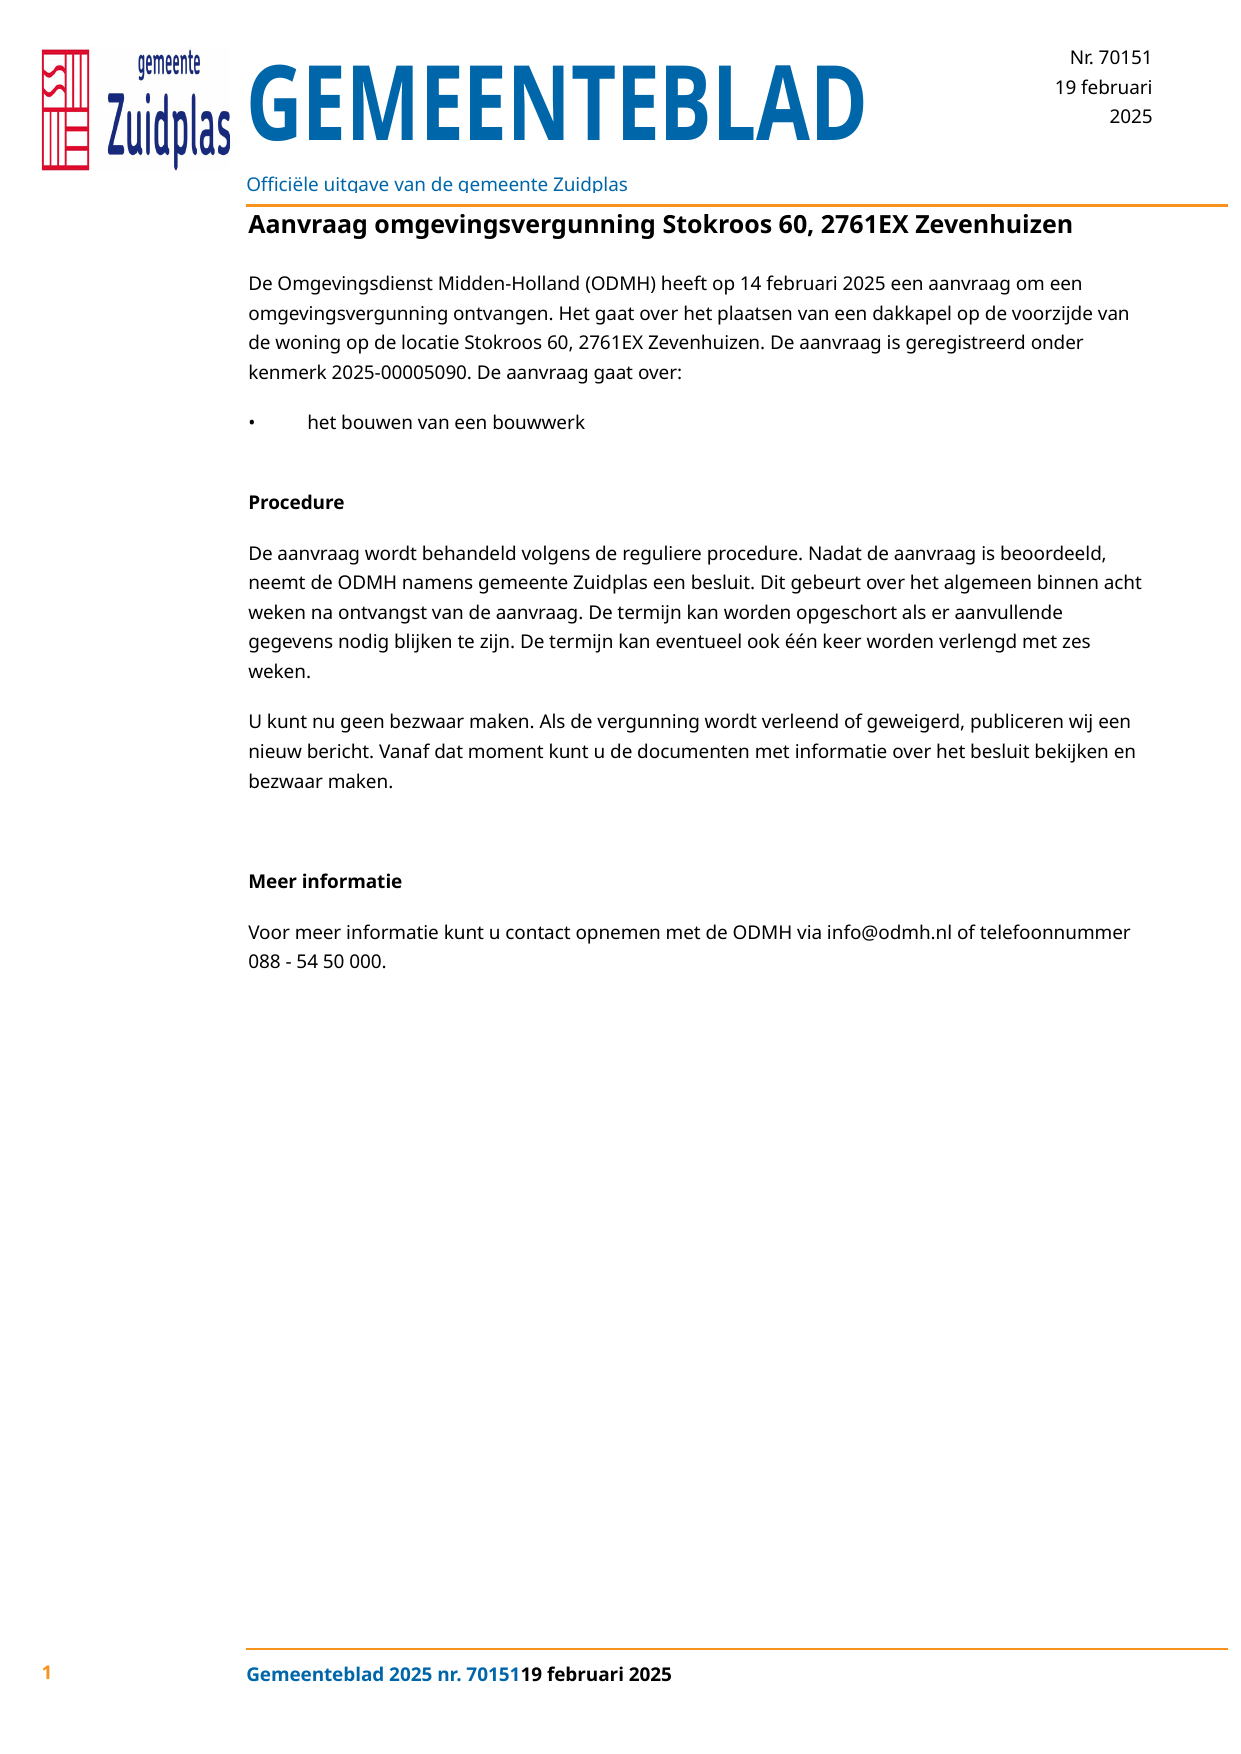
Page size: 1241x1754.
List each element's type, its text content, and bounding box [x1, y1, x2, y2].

text Voor meer informatie kunt u contact opnemen met de ODMH via info@odmh.nl of telefoonnummer 088 - 54 50 000. [248, 919, 1152, 974]
text Meer informatie [248, 869, 1152, 894]
text Procedure [248, 489, 1152, 515]
text De Omgevingsdienst Midden-Holland (ODMH) heeft op 14 februari 2025 een aanvraag om een omgevingsvergunning ontvangen. Het gaat over het plaatsen van een dakkapel op de voorzijde van de woning op de locatie Stokroos 60, 2761EX Zevenhuizen. De aanvraag is geregistreerd onder kenmerk 2025-00005090. De aanvraag gaat over: [248, 270, 1152, 385]
text De aanvraag wordt behandeld volgens de reguliere procedure. Nadat de aanvraag is beoordeeld, neemt de ODMH namens gemeente Zuidplas een besluit. Dit gebeurt over het algemeen binnen acht weken na ontvangst van de aanvraag. De termijn kan worden opgeschort als er aanvullende gegevens nodig blijken te zijn. De termijn kan eventueel ook één keer worden verlengd met zes weken. [248, 540, 1152, 684]
text Aanvraag omgevingsvergunning Stokroos 60, 2761EX Zevenhuizen [248, 207, 1152, 241]
picture [41, 47, 231, 172]
text U kunt nu geen bezwaar maken. Als de vergunning wordt verleend of geweigerd, publiceren wij een nieuw bericht. Vanaf dat moment kunt u de documenten met informatie over het besluit bekijken en bezwaar maken. [248, 709, 1152, 793]
list het bouwen van een bouwwerk [248, 409, 1152, 435]
